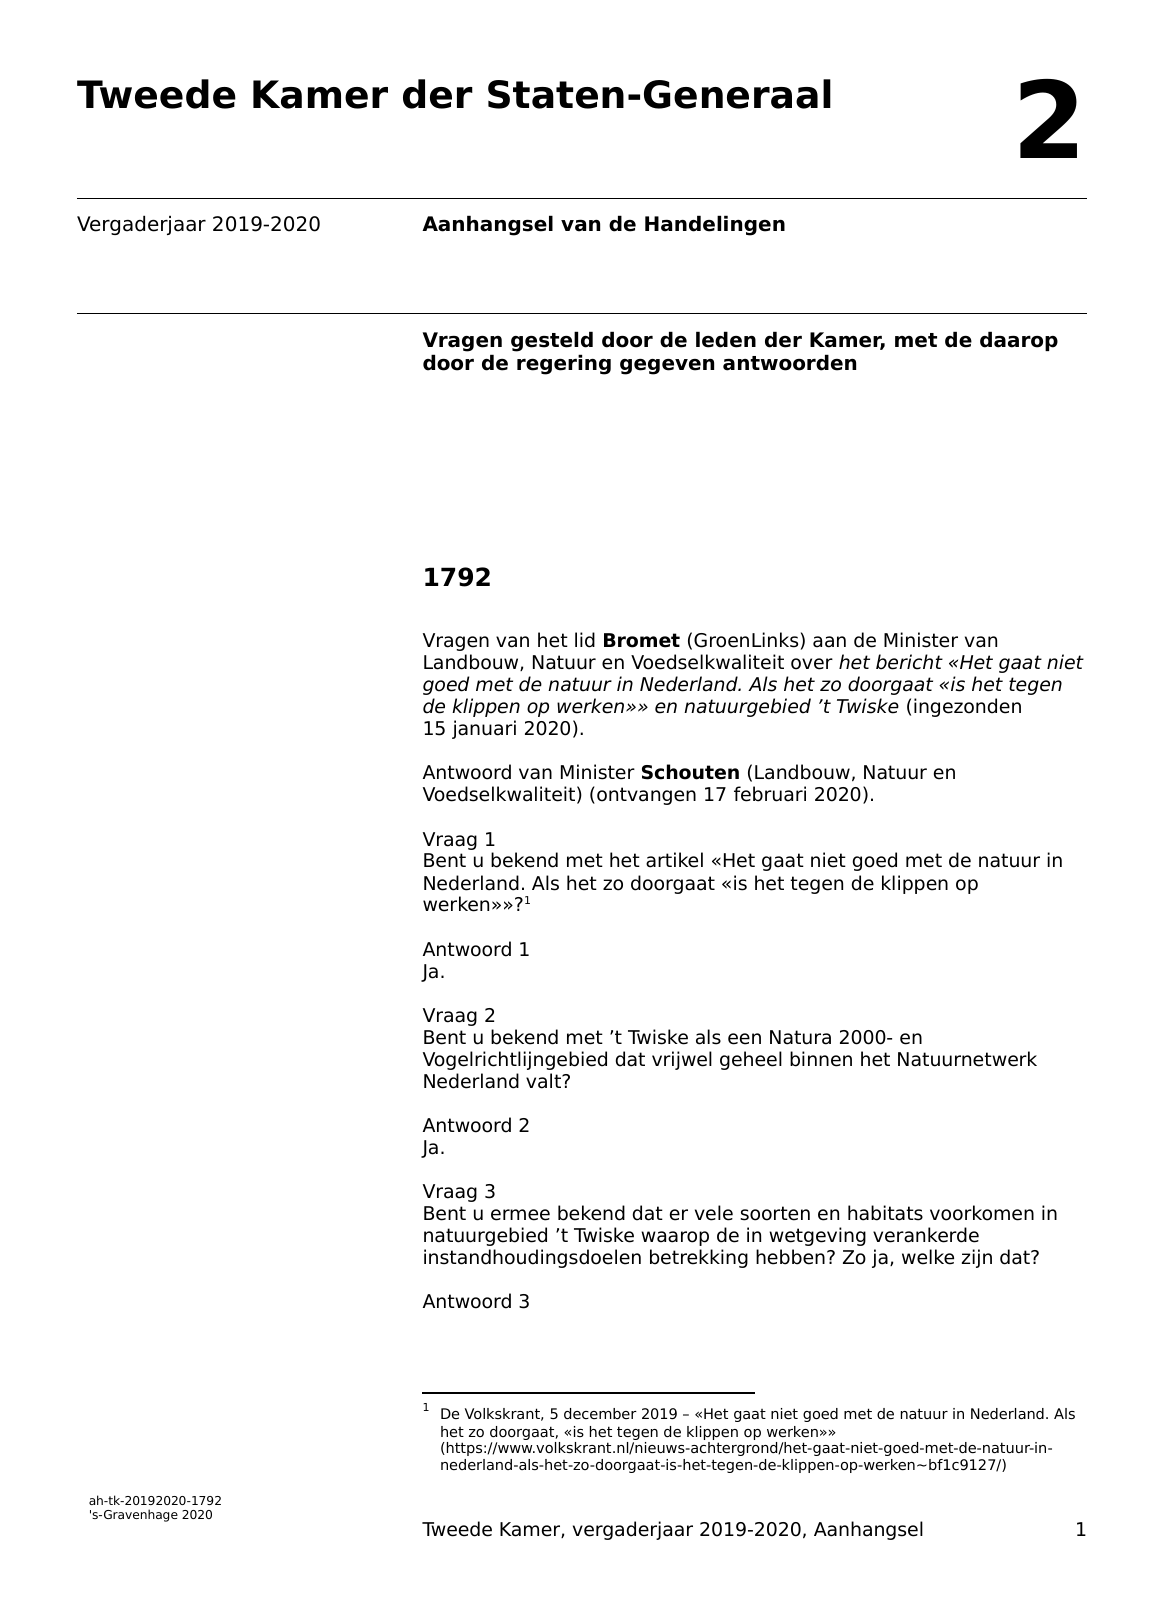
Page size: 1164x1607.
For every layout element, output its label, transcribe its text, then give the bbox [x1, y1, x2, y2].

table_cell Vergaderjaar 2019-2020 [77, 199, 422, 313]
text Vragen van het lid Bromet (GroenLinks) aan de Minister van Landbouw, Natuur en Voedselkwaliteit over het bericht «Het gaat niet goed met de natuur in Nederland. Als het zo doorgaat «is het tegen de klippen op werken»» en natuurgebied ’t Twiske (ingezonden 15 januari 2020). [422, 630, 1087, 740]
text Antwoord van Minister Schouten (Landbouw, Natuur en Voedselkwaliteit) (ontvangen 17 februari 2020). [422, 762, 1087, 806]
text 1792 [422, 563, 1087, 592]
text Bent u ermee bekend dat er vele soorten en habitats voorkomen in natuurgebied ’t Twiske waarop de in wetgeving verankerde instandhoudingsdoelen betrekking hebben? Zo ja, welke zijn dat? [422, 1203, 1087, 1269]
text Antwoord 1 [422, 938, 1087, 961]
text Bent u bekend met het artikel «Het gaat niet goed met de natuur in Nederland. Als het zo doorgaat «is het tegen de klippen op werken»»? [422, 850, 1087, 916]
text ah-tk-20192020-1792 [88, 1494, 323, 1508]
table_cell Vragen gesteld door de leden der Kamer, met de daarop door de regering gegeven antwoorden [422, 314, 1087, 375]
text Vraag 2 [422, 1005, 1087, 1027]
text De Volkskrant, 5 december 2019 – «Het gaat niet goed met de natuur in Nederland. Als het zo doorgaat, «is het tegen de klippen op werken»» (https://www.volkskrant.nl/nieuws-achtergrond/het-gaat-niet-goed-met-de-natuur-in-nederland-als-het-zo-doorgaat-is-het-tegen-de-klippen-op-werken~bf1c9127/) [422, 1402, 1087, 1474]
table_header Tweede Kamer der Staten-Generaal [77, 59, 886, 198]
text Ja. [422, 1137, 1087, 1159]
table_header 2 [886, 59, 1087, 198]
table_cell [77, 314, 422, 375]
text 's-Gravenhage 2020 [88, 1508, 323, 1522]
text Antwoord 2 [422, 1115, 1087, 1137]
text Vraag 3 [422, 1181, 1087, 1203]
text Ja. [422, 961, 1087, 982]
text Antwoord 3 [422, 1291, 1087, 1313]
text Vraag 1 [422, 828, 1087, 850]
text Bent u bekend met ’t Twiske als een Natura 2000- en Vogelrichtlijngebied dat vrijwel geheel binnen het Natuurnetwerk Nederland valt? [422, 1027, 1087, 1093]
table_cell Aanhangsel van de Handelingen [422, 199, 1087, 313]
